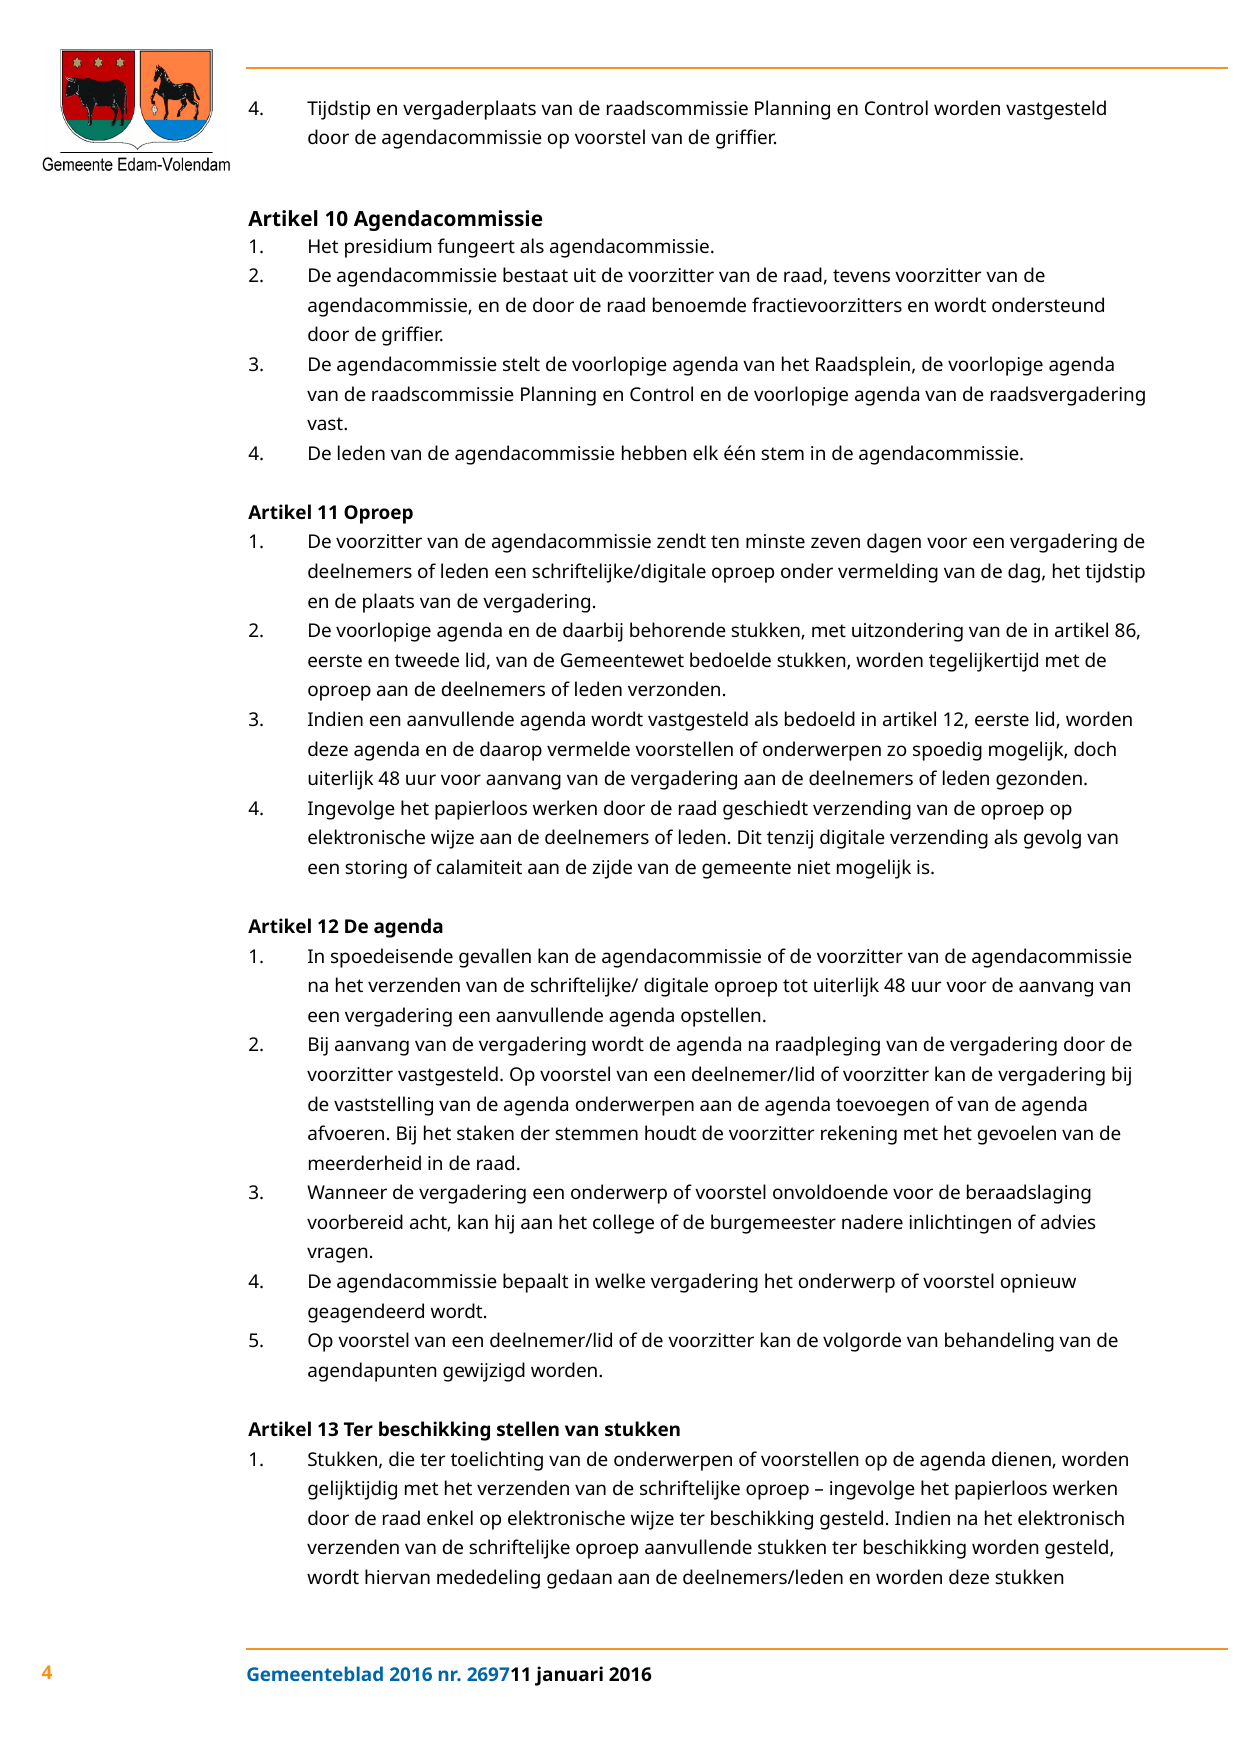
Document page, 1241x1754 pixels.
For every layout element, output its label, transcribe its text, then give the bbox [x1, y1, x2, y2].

list Stukken, die ter toelichting van de onderwerpen of voorstellen op de agenda dienen, worden gelijktijdig met het verzenden van de schriftelijke oproep – ingevolge het papierloos werken door de raad enkel op elektronische wijze ter beschikking gesteld. Indien na het elektronisch verzenden van de schriftelijke oproep aanvullende stukken ter beschikking worden gesteld, wordt hiervan mededeling gedaan aan de deelnemers/leden en worden deze stukken [248, 1446, 1152, 1590]
text Artikel 13 Ter beschikking stellen van stukken [248, 1416, 1152, 1442]
list Bij aanvang van de vergadering wordt de agenda na raadpleging van de vergadering door de voorzitter vastgesteld. Op voorstel van een deelnemer/lid of voorzitter kan de vergadering bij de vaststelling van de agenda onderwerpen aan de agenda toevoegen of van de agenda afvoeren. Bij het staken der stemmen houdt de voorzitter rekening met het gevoelen van de meerderheid in de raad. [248, 1032, 1152, 1176]
text Artikel 11 Oproep [248, 499, 1152, 525]
list De voorzitter van de agendacommissie zendt ten minste zeven dagen voor een vergadering de deelnemers of leden een schriftelijke/digitale oproep onder vermelding van de dag, het tijdstip en de plaats van de vergadering. [248, 529, 1152, 613]
text Artikel 12 De agenda [248, 913, 1152, 939]
list Het presidium fungeert als agendacommissie. [248, 233, 1152, 258]
list Op voorstel van een deelnemer/lid of de voorzitter kan de volgorde van behandeling van de agendapunten gewijzigd worden. [248, 1327, 1152, 1383]
list De leden van de agendacommissie hebben elk één stem in de agendacommissie. [248, 440, 1152, 466]
list De agendacommissie stelt de voorlopige agenda van het Raadsplein, de voorlopige agenda van de raadscommissie Planning en Control en de voorlopige agenda van de raadsvergadering vast. [248, 351, 1152, 436]
list De agendacommissie bepaalt in welke vergadering het onderwerp of voorstel opnieuw geagendeerd wordt. [248, 1268, 1152, 1323]
picture [41, 47, 231, 172]
list Wanneer de vergadering een onderwerp of voorstel onvoldoende voor de beraadslaging voorbereid acht, kan hij aan het college of de burgemeester nadere inlichtingen of advies vragen. [248, 1179, 1152, 1264]
list Ingevolge het papierloos werken door de raad geschiedt verzending van de oproep op elektronische wijze aan de deelnemers of leden. Dit tenzij digitale verzending als gevolg van een storing of calamiteit aan de zijde van de gemeente niet mogelijk is. [248, 795, 1152, 880]
text Artikel 10 Agendacommissie [248, 204, 1152, 233]
list Tijdstip en vergaderplaats van de raadscommissie Planning en Control worden vastgesteld door de agendacommissie op voorstel van de griffier. [248, 95, 1152, 150]
list Indien een aanvullende agenda wordt vastgesteld als bedoeld in artikel 12, eerste lid, worden deze agenda en de daarop vermelde voorstellen of onderwerpen zo spoedig mogelijk, doch uiterlijk 48 uur voor aanvang van de vergadering aan de deelnemers of leden gezonden. [248, 706, 1152, 791]
list De agendacommissie bestaat uit de voorzitter van de raad, tevens voorzitter van de agendacommissie, en de door de raad benoemde fractievoorzitters en wordt ondersteund door de griffier. [248, 262, 1152, 347]
list In spoedeisende gevallen kan de agendacommissie of de voorzitter van de agendacommissie na het verzenden van de schriftelijke/ digitale oproep tot uiterlijk 48 uur voor de aanvang van een vergadering een aanvullende agenda opstellen. [248, 943, 1152, 1028]
list De voorlopige agenda en de daarbij behorende stukken, met uitzondering van de in artikel 86, eerste en tweede lid, van de Gemeentewet bedoelde stukken, worden tegelijkertijd met de oproep aan de deelnemers of leden verzonden. [248, 617, 1152, 702]
